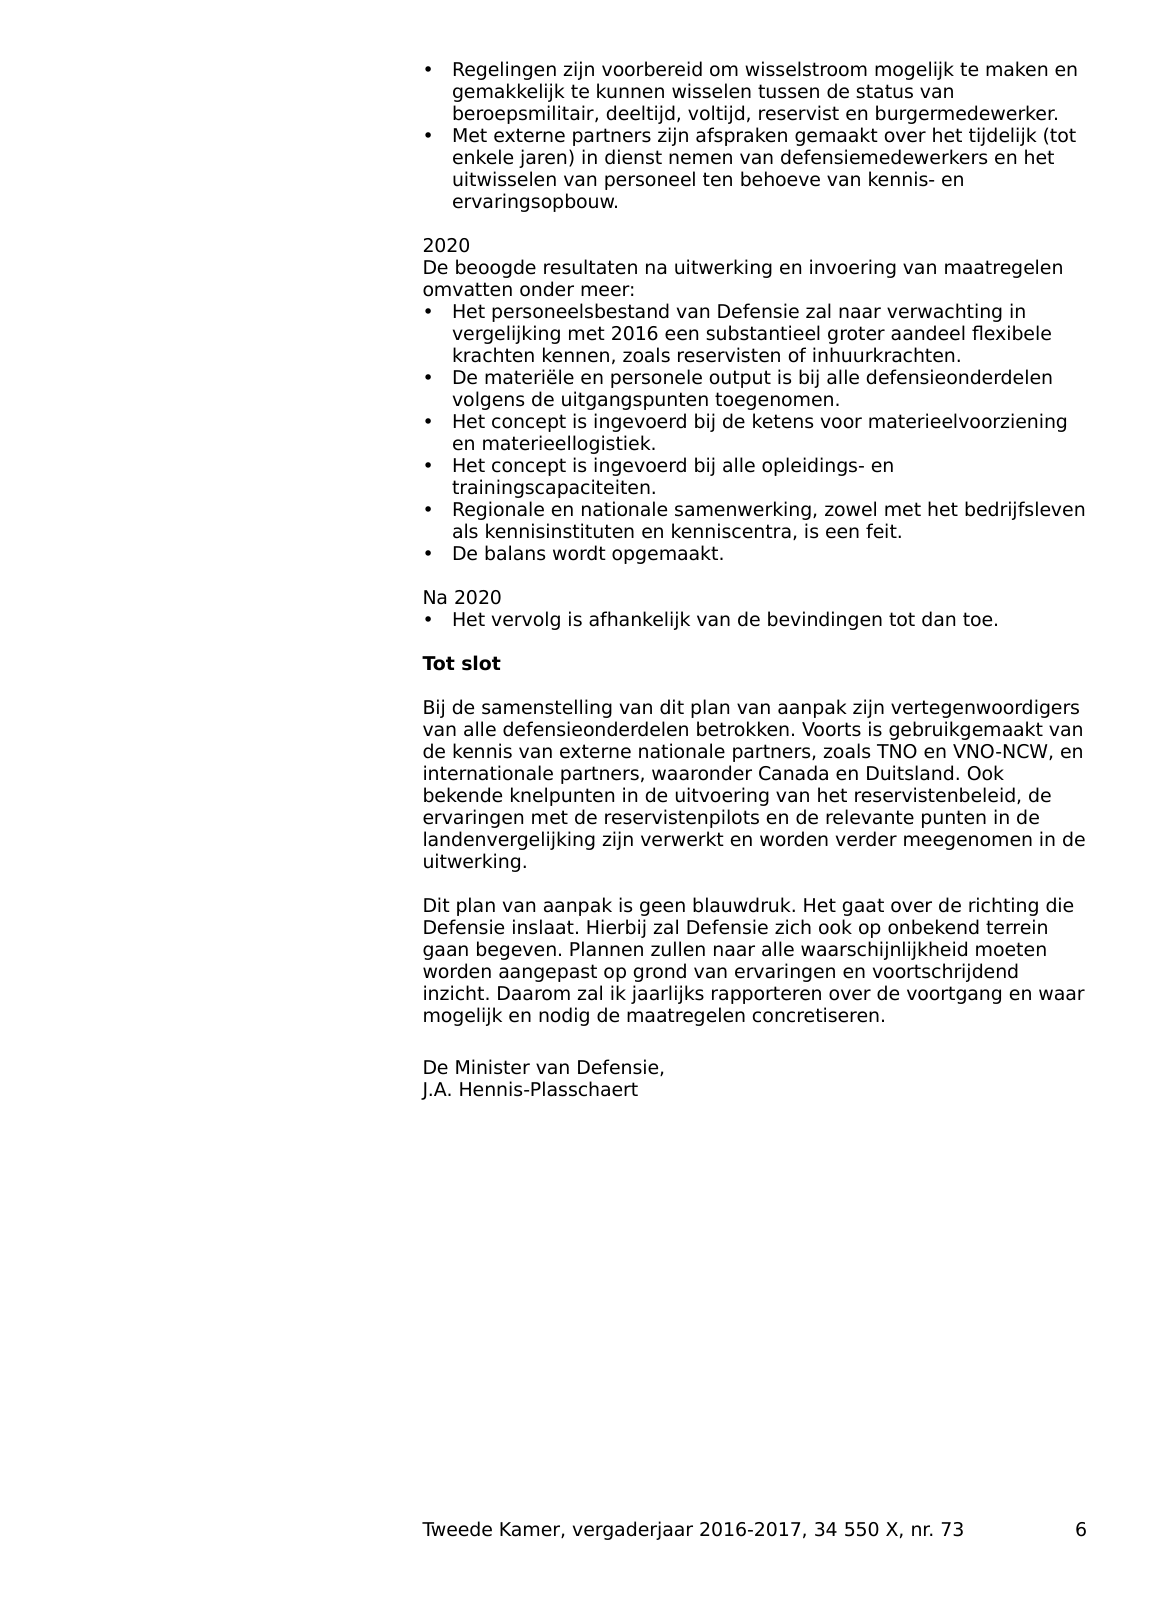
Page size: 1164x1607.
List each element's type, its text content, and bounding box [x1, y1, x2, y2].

text Dit plan van aanpak is geen blauwdruk. Het gaat over de richting die Defensie inslaat. Hierbij zal Defensie zich ook op onbekend terrein gaan begeven. Plannen zullen naar alle waarschijnlijkheid moeten worden aangepast op grond van ervaringen en voortschrijdend inzicht. Daarom zal ik jaarlijks rapporteren over de voortgang en waar mogelijk en nodig de maatregelen concretiseren. [422, 895, 1087, 1027]
text • Het concept is ingevoerd bij de ketens voor materieelvoorziening en materieellogistiek. [422, 411, 1087, 455]
text Bij de samenstelling van dit plan van aanpak zijn vertegenwoordigers van alle defensieonderdelen betrokken. Voorts is gebruikgemaakt van de kennis van externe nationale partners, zoals TNO en VNO-NCW, en internationale partners, waaronder Canada en Duitsland. Ook bekende knelpunten in de uitvoering van het reservistenbeleid, de ervaringen met de reservistenpilots en de relevante punten in de landenvergelijking zijn verwerkt en worden verder meegenomen in de uitwerking. [422, 697, 1087, 873]
text • De balans wordt opgemaakt. [422, 543, 1087, 565]
text De beoogde resultaten na uitwerking en invoering van maatregelen omvatten onder meer: [422, 257, 1087, 301]
text • Regelingen zijn voorbereid om wisselstroom mogelijk te maken en gemakkelijk te kunnen wisselen tussen de status van beroepsmilitair, deeltijd, voltijd, reservist en burgermedewerker. [422, 59, 1087, 125]
text • Het vervolg is afhankelijk van de bevindingen tot dan toe. [422, 609, 1087, 631]
text Na 2020 [422, 587, 1087, 609]
text De Minister van Defensie, J.A. Hennis-Plasschaert [422, 1057, 1087, 1101]
text • Het personeelsbestand van Defensie zal naar verwachting in vergelijking met 2016 een substantieel groter aandeel flexibele krachten kennen, zoals reservisten of inhuurkrachten. [422, 301, 1087, 367]
text • Het concept is ingevoerd bij alle opleidings- en trainingscapaciteiten. [422, 455, 1087, 499]
text • De materiële en personele output is bij alle defensieonderdelen volgens de uitgangspunten toegenomen. [422, 367, 1087, 411]
subtitle Tot slot [422, 653, 1087, 675]
text • Regionale en nationale samenwerking, zowel met het bedrijfsleven als kennisinstituten en kenniscentra, is een feit. [422, 499, 1087, 543]
text 2020 [422, 235, 1087, 257]
text • Met externe partners zijn afspraken gemaakt over het tijdelijk (tot enkele jaren) in dienst nemen van defensiemedewerkers en het uitwisselen van personeel ten behoeve van kennis- en ervaringsopbouw. [422, 125, 1087, 213]
